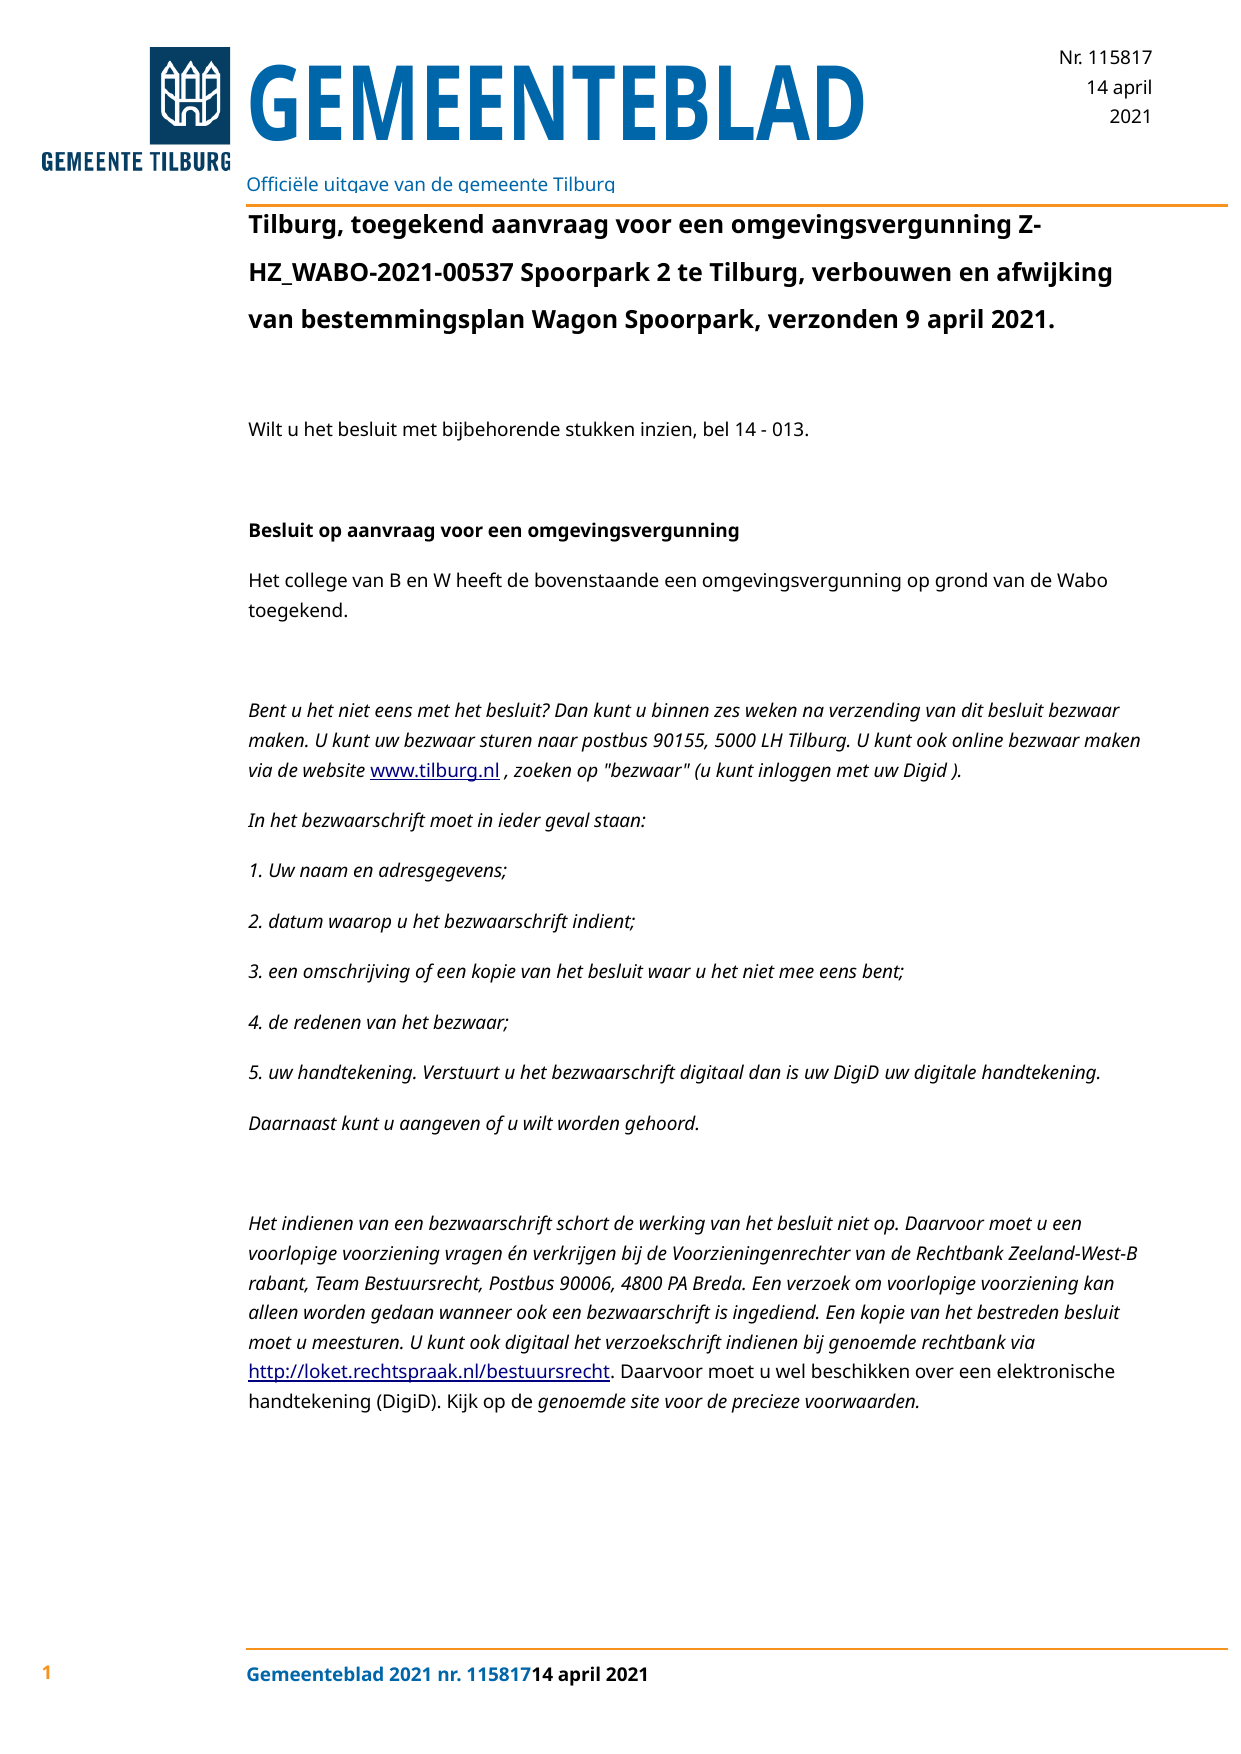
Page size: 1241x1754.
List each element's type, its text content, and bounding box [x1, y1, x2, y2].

text 5. uw handtekening. Verstuurt u het bezwaarschrift digitaal dan is uw DigiD uw digitale handtekening. [248, 1059, 1152, 1085]
text 3. een omschrijving of een kopie van het besluit waar u het niet mee eens bent; [248, 958, 1152, 984]
text Tilburg, toegekend aanvraag voor een omgevingsvergunning Z-HZ_WABO-2021-00537 Spoorpark 2 te Tilburg, verbouwen en afwijking van bestemmingsplan Wagon Spoorpark, verzonden 9 april 2021. [248, 207, 1152, 336]
text Het college van B en W heeft de bovenstaande een omgevingsvergunning op grond van de Wabo toegekend. [248, 567, 1152, 622]
text Wilt u het besluit met bijbehorende stukken inzien, bel 14 - 013. [248, 416, 1152, 442]
picture [41, 47, 231, 172]
text 2. datum waarop u het bezwaarschrift indient; [248, 908, 1152, 934]
text In het bezwaarschrift moet in ieder geval staan: [248, 807, 1152, 833]
text 1. Uw naam en adresgegevens; [248, 858, 1152, 883]
text Besluit op aanvraag voor een omgevingsvergunning [248, 517, 1152, 542]
text Het indienen van een bezwaarschrift schort de werking van het besluit niet op. Daarvoor moet u een voorlopige voorziening vragen én verkrijgen bij de Voorzieningenrechter van de Rechtbank Zeeland-West-B rabant, Team Bestuursrecht, Postbus 90006, 4800 PA Breda. Een verzoek om voorlopige voorziening kan alleen worden gedaan wanneer ook een bezwaarschrift is ingediend. Een kopie van het bestreden besluit moet u meesturen. U kunt ook digitaal het verzoekschrift indienen bij genoemde rechtbank via http://loket.rechtspraak.nl/bestuursrecht. Daarvoor moet u wel beschikken over een elektronische handtekening (DigiD). Kijk op de genoemde site voor de precieze voorwaarden. [248, 1211, 1152, 1414]
text Daarnaast kunt u aangeven of u wilt worden gehoord. [248, 1110, 1152, 1135]
text Bent u het niet eens met het besluit? Dan kunt u binnen zes weken na verzending van dit besluit bezwaar maken. U kunt uw bezwaar sturen naar postbus 90155, 5000 LH Tilburg. U kunt ook online bezwaar maken via de website www.tilburg.nl , zoeken op "bezwaar" (u kunt inloggen met uw Digid ). [248, 698, 1152, 782]
text 4. de redenen van het bezwaar; [248, 1009, 1152, 1034]
